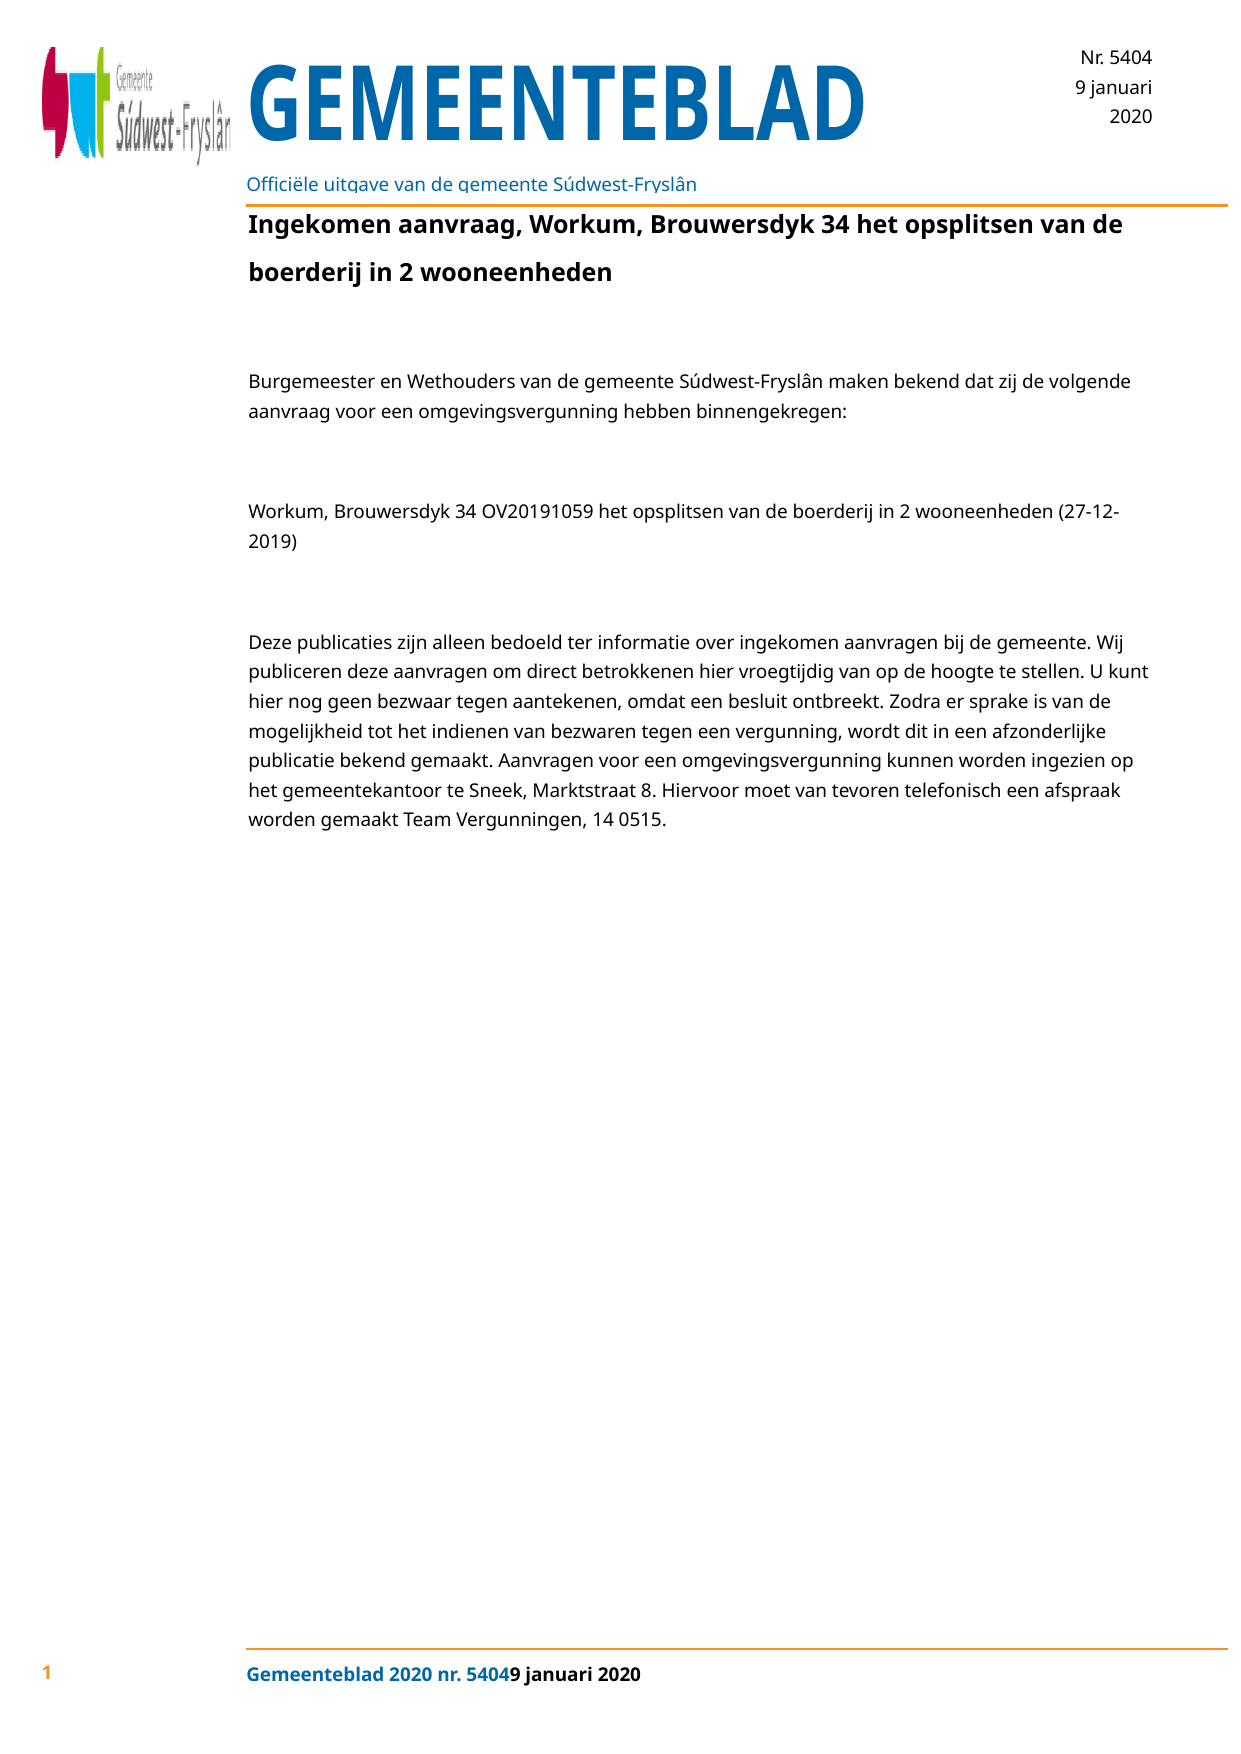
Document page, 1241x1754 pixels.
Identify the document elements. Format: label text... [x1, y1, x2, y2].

picture [41, 47, 231, 172]
text Burgemeester en Wethouders van de gemeente Súdwest-Fryslân maken bekend dat zij de volgende aanvraag voor een omgevingsvergunning hebben binnengekregen: [248, 368, 1152, 424]
text Ingekomen aanvraag, Workum, Brouwersdyk 34 het opsplitsen van de boerderij in 2 wooneenheden [248, 207, 1152, 288]
text Deze publicaties zijn alleen bedoeld ter informatie over ingekomen aanvragen bij de gemeente. Wij publiceren deze aanvragen om direct betrokkenen hier vroegtijdig van op de hoogte te stellen. U kunt hier nog geen bezwaar tegen aantekenen, omdat een besluit ontbreekt. Zodra er sprake is van de mogelijkheid tot het indienen van bezwaren tegen een vergunning, wordt dit in een afzonderlijke publicatie bekend gemaakt. Aanvragen voor een omgevingsvergunning kunnen worden ingezien op het gemeentekantoor te Sneek, Marktstraat 8. Hiervoor moet van tevoren telefonisch een afspraak worden gemaakt Team Vergunningen, 14 0515. [248, 629, 1152, 832]
text Workum, Brouwersdyk 34 OV20191059 het opsplitsen van de boerderij in 2 wooneenheden (27-12-2019) [248, 499, 1152, 554]
